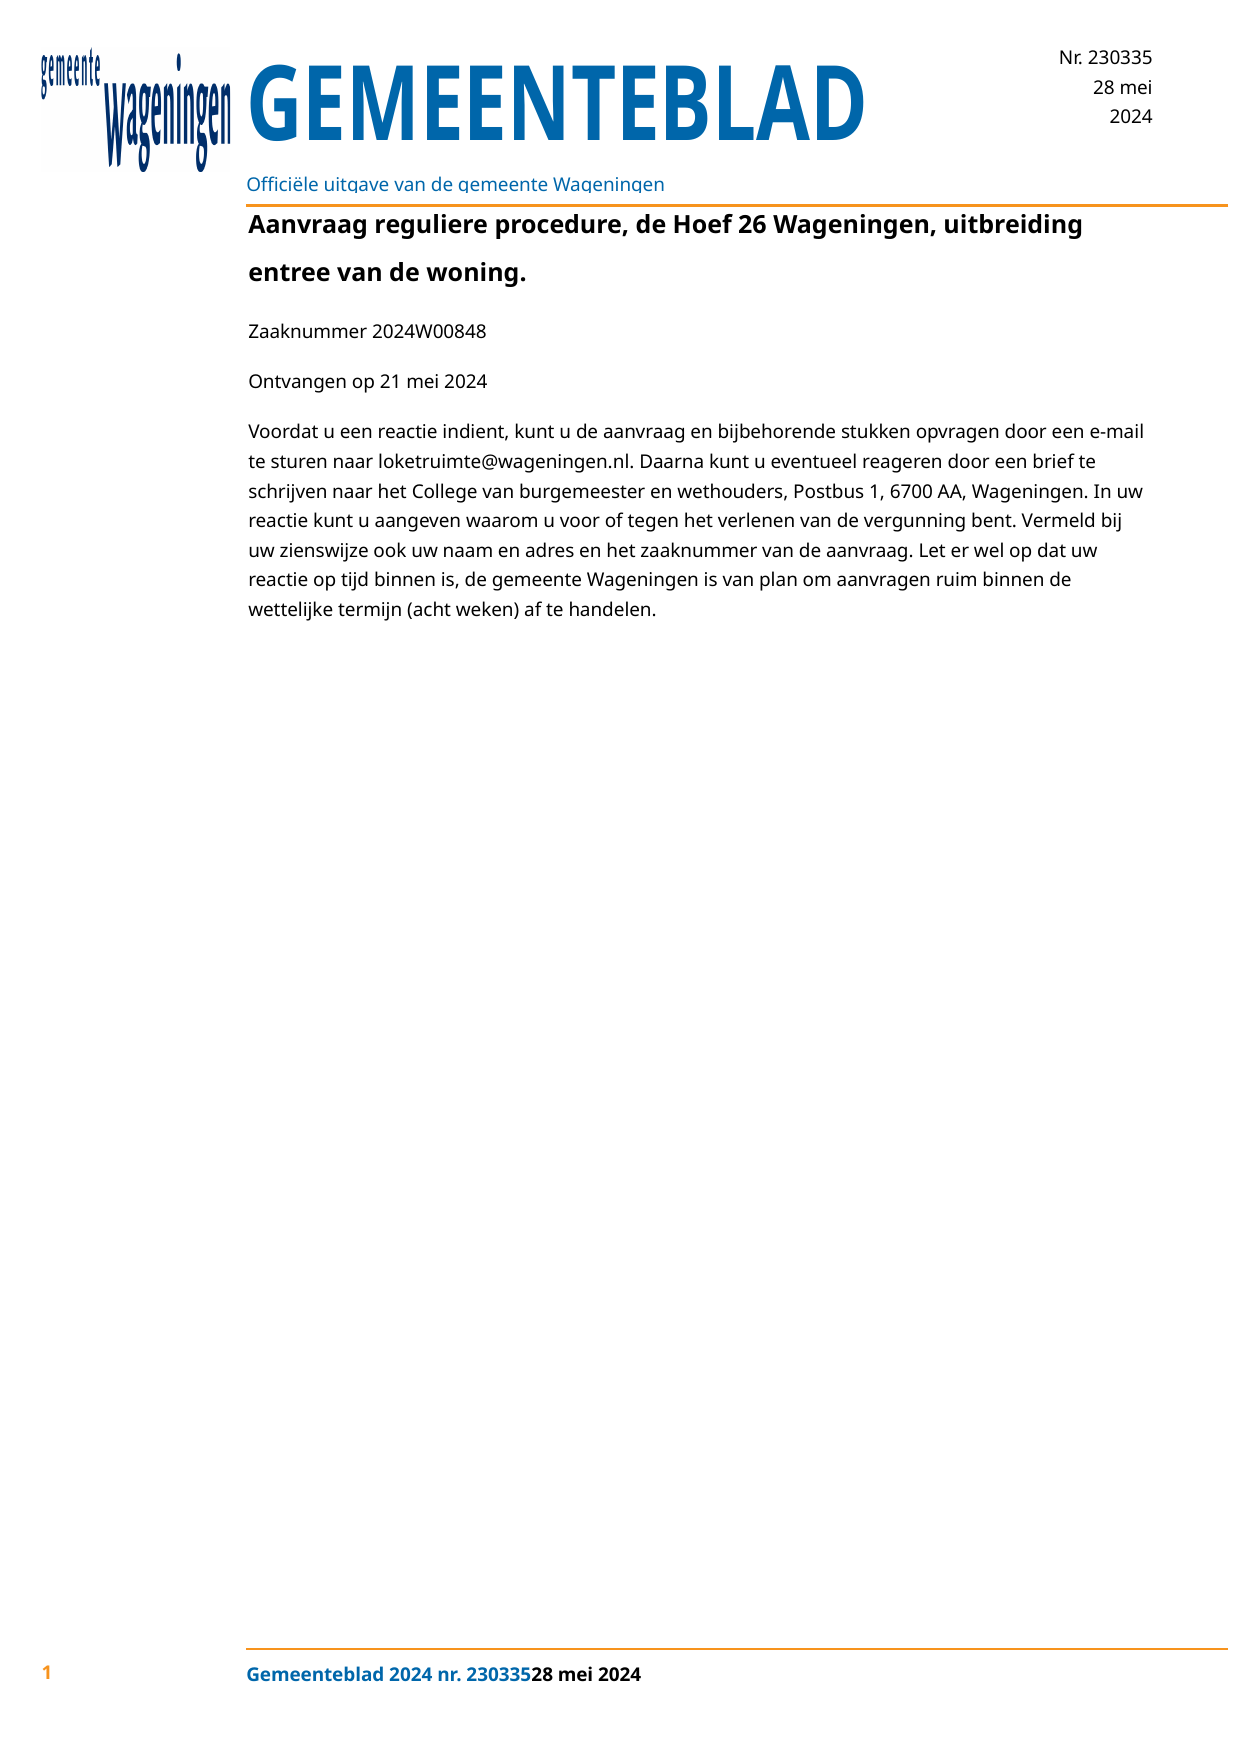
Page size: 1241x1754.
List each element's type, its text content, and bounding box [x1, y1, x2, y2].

text Zaaknummer 2024W00848 [248, 318, 1152, 344]
text Ontvangen op 21 mei 2024 [248, 368, 1152, 394]
picture [41, 47, 231, 172]
text Voordat u een reactie indient, kunt u de aanvraag en bijbehorende stukken opvragen door een e-mail te sturen naar loketruimte@wageningen.nl. Daarna kunt u eventueel reageren door een brief te schrijven naar het College van burgemeester en wethouders, Postbus 1, 6700 AA, Wageningen. In uw reactie kunt u aangeven waarom u voor of tegen het verlenen van de vergunning bent. Vermeld bij uw zienswijze ook uw naam en adres en het zaaknummer van de aanvraag. Let er wel op dat uw reactie op tijd binnen is, de gemeente Wageningen is van plan om aanvragen ruim binnen de wettelijke termijn (acht weken) af te handelen. [248, 419, 1152, 622]
text Aanvraag reguliere procedure, de Hoef 26 Wageningen, uitbreiding entree van de woning. [248, 207, 1152, 288]
